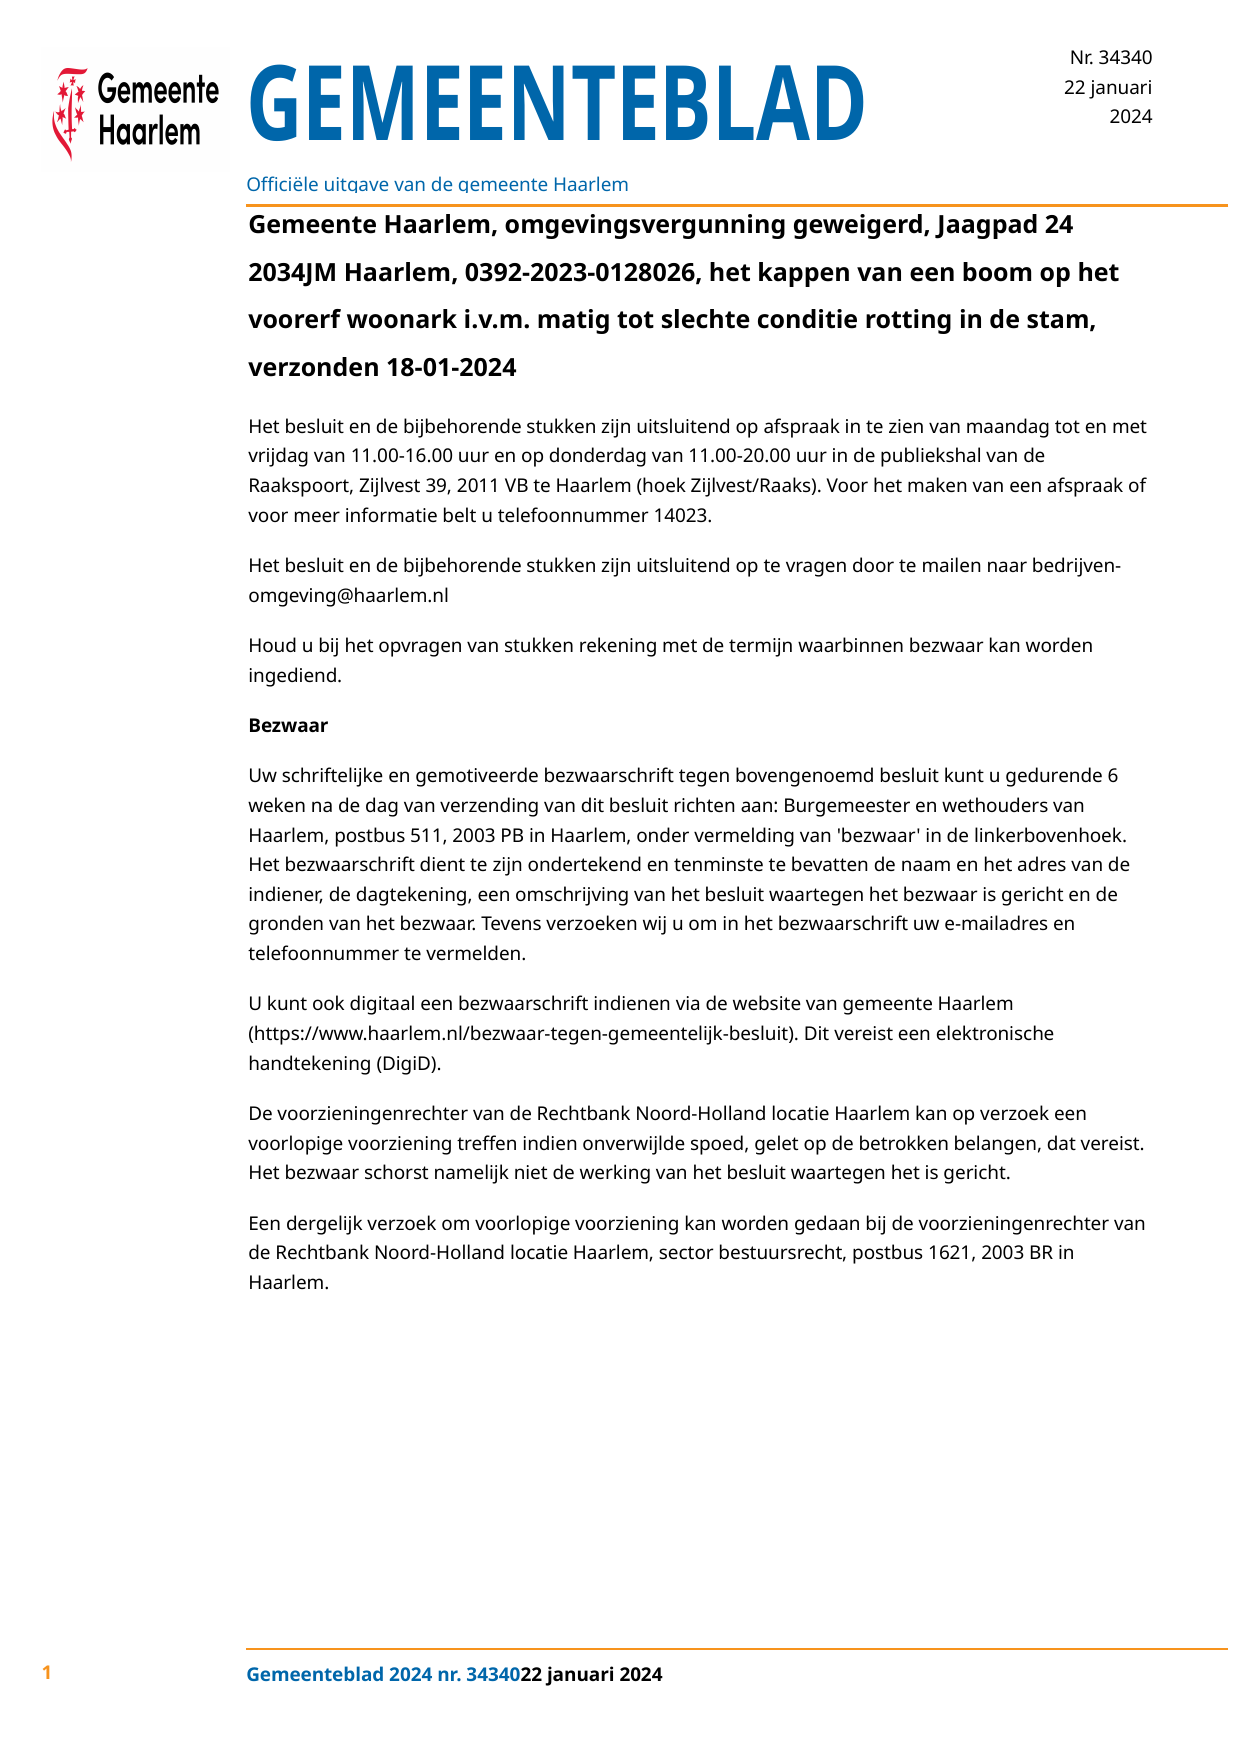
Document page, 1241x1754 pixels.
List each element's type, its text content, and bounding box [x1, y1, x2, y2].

picture [41, 47, 231, 172]
text U kunt ook digitaal een bezwaarschrift indienen via de website van gemeente Haarlem (https://www.haarlem.nl/bezwaar-tegen-gemeentelijk-besluit). Dit vereist een elektronische handtekening (DigiD). [248, 991, 1152, 1076]
text Een dergelijk verzoek om voorlopige voorziening kan worden gedaan bij de voorzieningenrechter van de Rechtbank Noord-Holland locatie Haarlem, sector bestuursrecht, postbus 1621, 2003 BR in Haarlem. [248, 1210, 1152, 1295]
text Het besluit en de bijbehorende stukken zijn uitsluitend op afspraak in te zien van maandag tot en met vrijdag van 11.00-16.00 uur en op donderdag van 11.00-20.00 uur in de publiekshal van de Raakspoort, Zijlvest 39, 2011 VB te Haarlem (hoek Zijlvest/Raaks). Voor het maken van een afspraak of voor meer informatie belt u telefoonnummer 14023. [248, 413, 1152, 528]
text Bezwaar [248, 712, 1152, 738]
text Het besluit en de bijbehorende stukken zijn uitsluitend op te vragen door te mailen naar bedrijven-omgeving@haarlem.nl [248, 552, 1152, 608]
text Houd u bij het opvragen van stukken rekening met de termijn waarbinnen bezwaar kan worden ingediend. [248, 632, 1152, 688]
text De voorzieningenrechter van de Rechtbank Noord-Holland locatie Haarlem kan op verzoek een voorlopige voorziening treffen indien onverwijlde spoed, gelet op de betrokken belangen, dat vereist. Het bezwaar schorst namelijk niet de werking van het besluit waartegen het is gericht. [248, 1100, 1152, 1185]
text Gemeente Haarlem, omgevingsvergunning geweigerd, Jaagpad 24 2034JM Haarlem, 0392-2023-0128026, het kappen van een boom op het voorerf woonark i.v.m. matig tot slechte conditie rotting in de stam, verzonden 18-01-2024 [248, 207, 1152, 384]
text Uw schriftelijke en gemotiveerde bezwaarschrift tegen bovengenoemd besluit kunt u gedurende 6 weken na de dag van verzending van dit besluit richten aan: Burgemeester en wethouders van Haarlem, postbus 511, 2003 PB in Haarlem, onder vermelding van 'bezwaar' in de linkerbovenhoek. Het bezwaarschrift dient te zijn ondertekend en tenminste te bevatten de naam en het adres van de indiener, de dagtekening, een omschrijving van het besluit waartegen het bezwaar is gericht en de gronden van het bezwaar. Tevens verzoeken wij u om in het bezwaarschrift uw e-mailadres en telefoonnummer te vermelden. [248, 763, 1152, 966]
